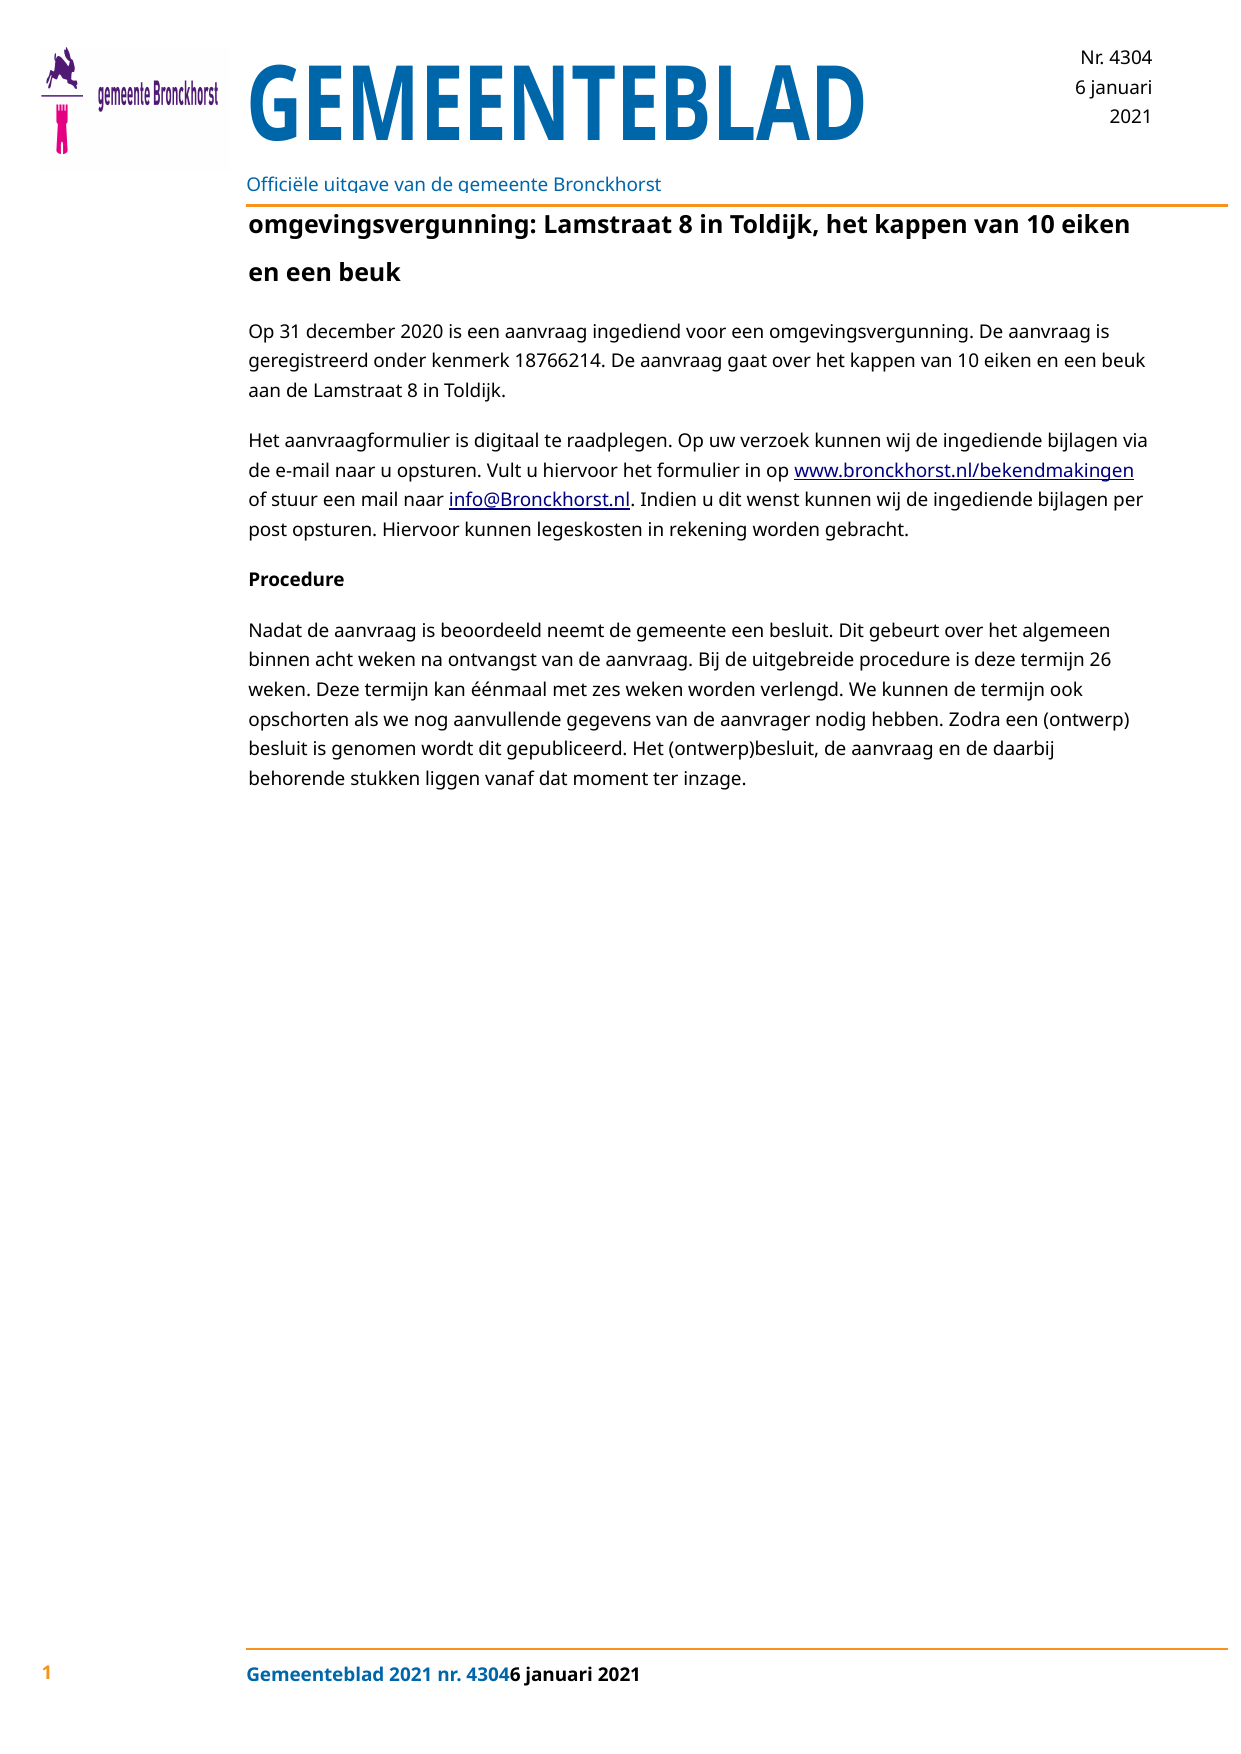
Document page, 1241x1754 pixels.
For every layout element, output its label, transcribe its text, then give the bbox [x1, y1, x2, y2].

text Nadat de aanvraag is beoordeeld neemt de gemeente een besluit. Dit gebeurt over het algemeen binnen acht weken na ontvangst van de aanvraag. Bij de uitgebreide procedure is deze termijn 26 weken. Deze termijn kan éénmaal met zes weken worden verlengd. We kunnen de termijn ook opschorten als we nog aanvullende gegevens van de aanvrager nodig hebben. Zodra een (ontwerp) besluit is genomen wordt dit gepubliceerd. Het (ontwerp)besluit, de aanvraag en de daarbij behorende stukken liggen vanaf dat moment ter inzage. [248, 617, 1152, 791]
picture [41, 47, 231, 172]
text Op 31 december 2020 is een aanvraag ingediend voor een omgevingsvergunning. De aanvraag is geregistreerd onder kenmerk 18766214. De aanvraag gaat over het kappen van 10 eiken en een beuk aan de Lamstraat 8 in Toldijk. [248, 318, 1152, 403]
text Het aanvraagformulier is digitaal te raadplegen. Op uw verzoek kunnen wij de ingediende bijlagen via de e-mail naar u opsturen. Vult u hiervoor het formulier in op www.bronckhorst.nl/bekendmakingen of stuur een mail naar info@Bronckhorst.nl. Indien u dit wenst kunnen wij de ingediende bijlagen per post opsturen. Hiervoor kunnen legeskosten in rekening worden gebracht. [248, 427, 1152, 542]
text Procedure [248, 567, 1152, 592]
text omgevingsvergunning: Lamstraat 8 in Toldijk, het kappen van 10 eiken en een beuk [248, 207, 1152, 288]
